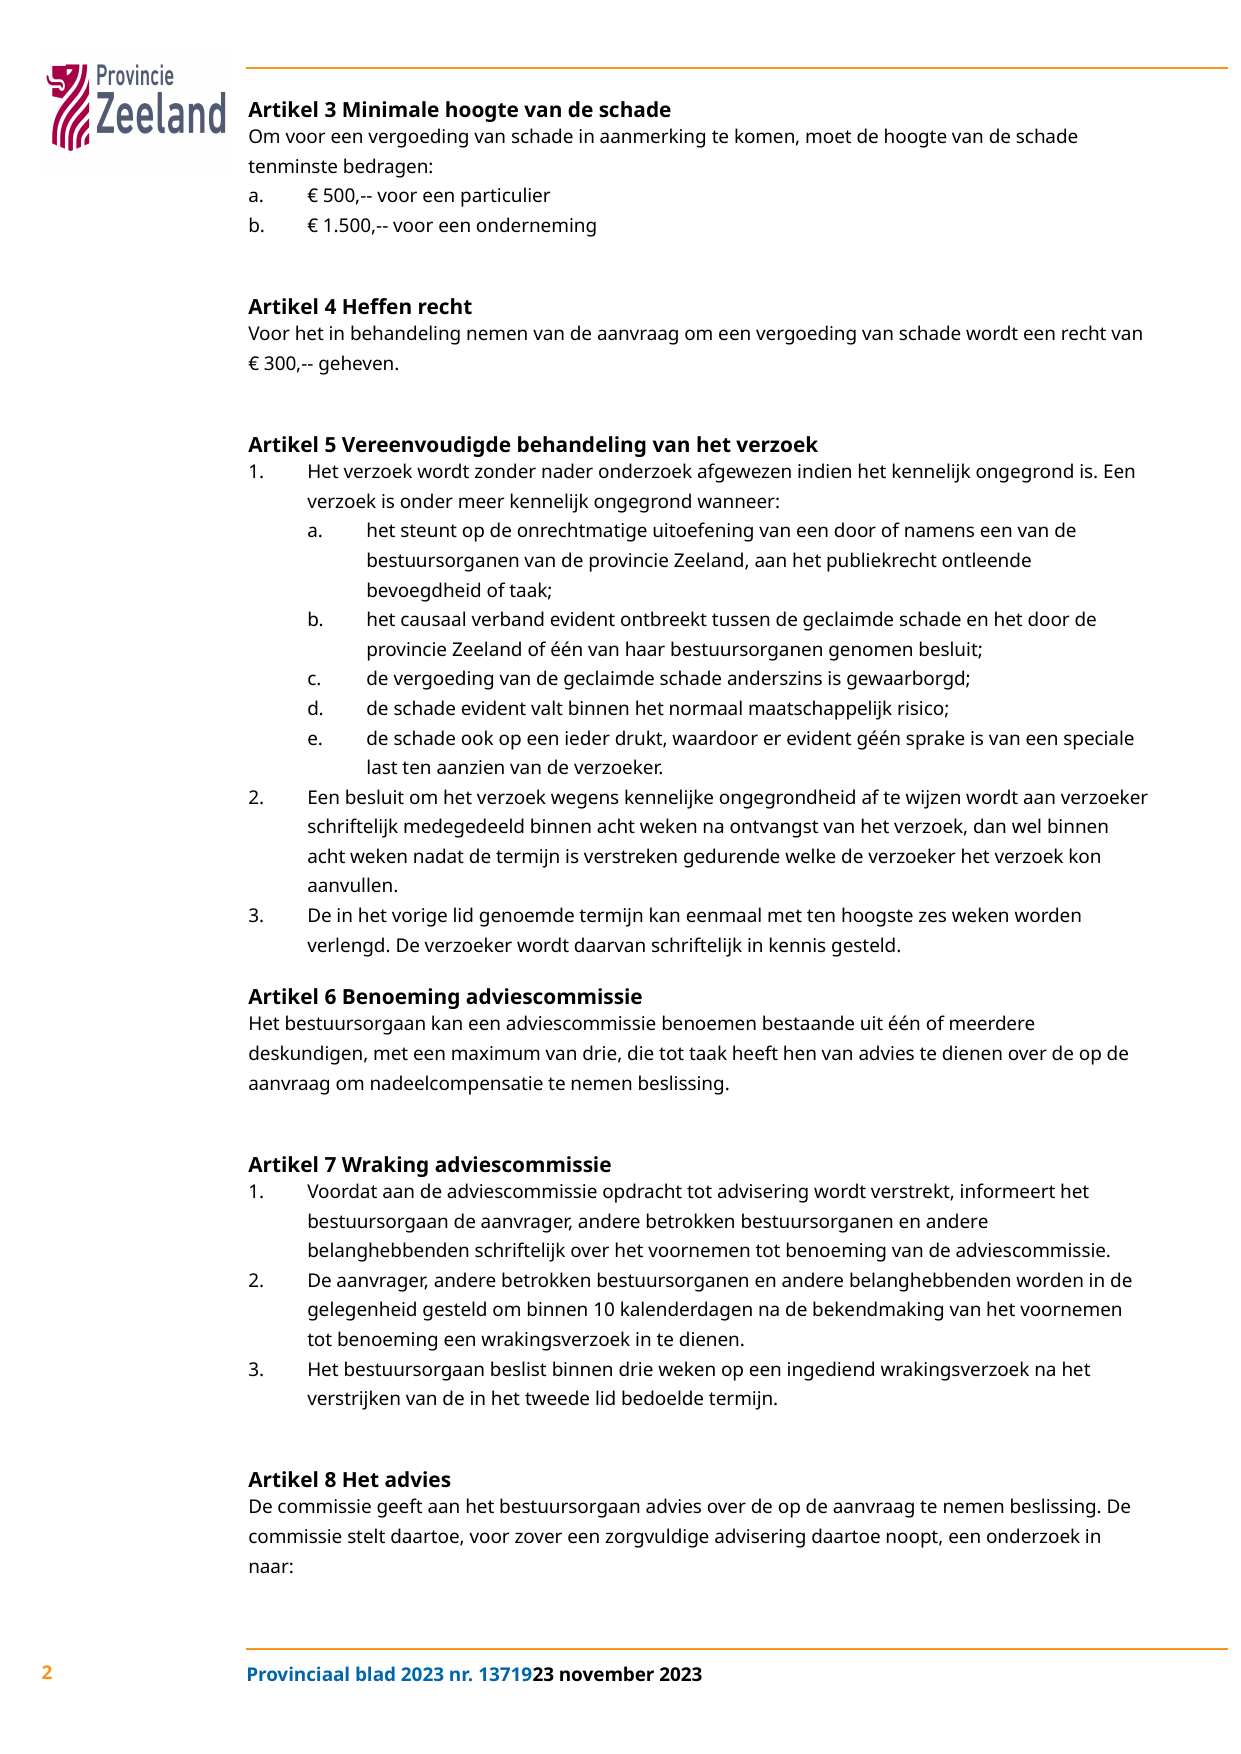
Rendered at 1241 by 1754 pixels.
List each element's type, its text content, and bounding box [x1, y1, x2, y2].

text Artikel 7 Wraking adviescommissie [248, 1150, 1152, 1178]
list Een besluit om het verzoek wegens kennelijke ongegrondheid af te wijzen wordt aan verzoeker schriftelijk medegedeeld binnen acht weken na ontvangst van het verzoek, dan wel binnen acht weken nadat de termijn is verstreken gedurende welke de verzoeker het verzoek kon aanvullen. [248, 784, 1152, 898]
picture [41, 47, 231, 172]
list Het verzoek wordt zonder nader onderzoek afgewezen indien het kennelijk ongegrond is. Een verzoek is onder meer kennelijk ongegrond wanneer: [248, 458, 1152, 514]
text Artikel 6 Benoeming adviescommissie [248, 982, 1152, 1011]
list de schade ook op een ieder drukt, waardoor er evident géén sprake is van een speciale last ten aanzien van de verzoeker. [307, 725, 1152, 780]
text Artikel 4 Heffen recht [248, 292, 1152, 320]
list de schade evident valt binnen het normaal maatschappelijk risico; [307, 695, 1152, 721]
list Voordat aan de adviescommissie opdracht tot advisering wordt verstrekt, informeert het bestuursorgaan de aanvrager, andere betrokken bestuursorganen en andere belanghebbenden schriftelijk over het voornemen tot benoeming van de adviescommissie. [248, 1178, 1152, 1263]
text Artikel 5 Vereenvoudigde behandeling van het verzoek [248, 430, 1152, 458]
text Voor het in behandeling nemen van de aanvraag om een vergoeding van schade wordt een recht van € 300,-- geheven. [248, 320, 1152, 376]
list Het bestuursorgaan beslist binnen drie weken op een ingediend wrakingsverzoek na het verstrijken van de in het tweede lid bedoelde termijn. [248, 1356, 1152, 1411]
list De aanvrager, andere betrokken bestuursorganen en andere belanghebbenden worden in de gelegenheid gesteld om binnen 10 kalenderdagen na de bekendmaking van het voornemen tot benoeming een wrakingsverzoek in te dienen. [248, 1267, 1152, 1352]
list het steunt op de onrechtmatige uitoefening van een door of namens een van de bestuursorganen van de provincie Zeeland, aan het publiekrecht ontleende bevoegdheid of taak; [307, 518, 1152, 602]
text Artikel 8 Het advies [248, 1465, 1152, 1494]
list € 500,-- voor een particulier [248, 182, 1152, 208]
list het causaal verband evident ontbreekt tussen de geclaimde schade en het door de provincie Zeeland of één van haar bestuursorganen genomen besluit; [307, 606, 1152, 662]
text Het bestuursorgaan kan een adviescommissie benoemen bestaande uit één of meerdere deskundigen, met een maximum van drie, die tot taak heeft hen van advies te dienen over de op de aanvraag om nadeelcompensatie te nemen beslissing. [248, 1011, 1152, 1096]
list de vergoeding van de geclaimde schade anderszins is gewaarborgd; [307, 666, 1152, 691]
text Om voor een vergoeding van schade in aanmerking te komen, moet de hoogte van de schade tenminste bedragen: [248, 123, 1152, 178]
list € 1.500,-- voor een onderneming [248, 212, 1152, 238]
text Artikel 3 Minimale hoogte van de schade [248, 95, 1152, 123]
list De in het vorige lid genoemde termijn kan eenmaal met ten hoogste zes weken worden verlengd. De verzoeker wordt daarvan schriftelijk in kennis gesteld. [248, 902, 1152, 957]
text De commissie geeft aan het bestuursorgaan advies over de op de aanvraag te nemen beslissing. De commissie stelt daartoe, voor zover een zorgvuldige advisering daartoe noopt, een onderzoek in naar: [248, 1494, 1152, 1579]
